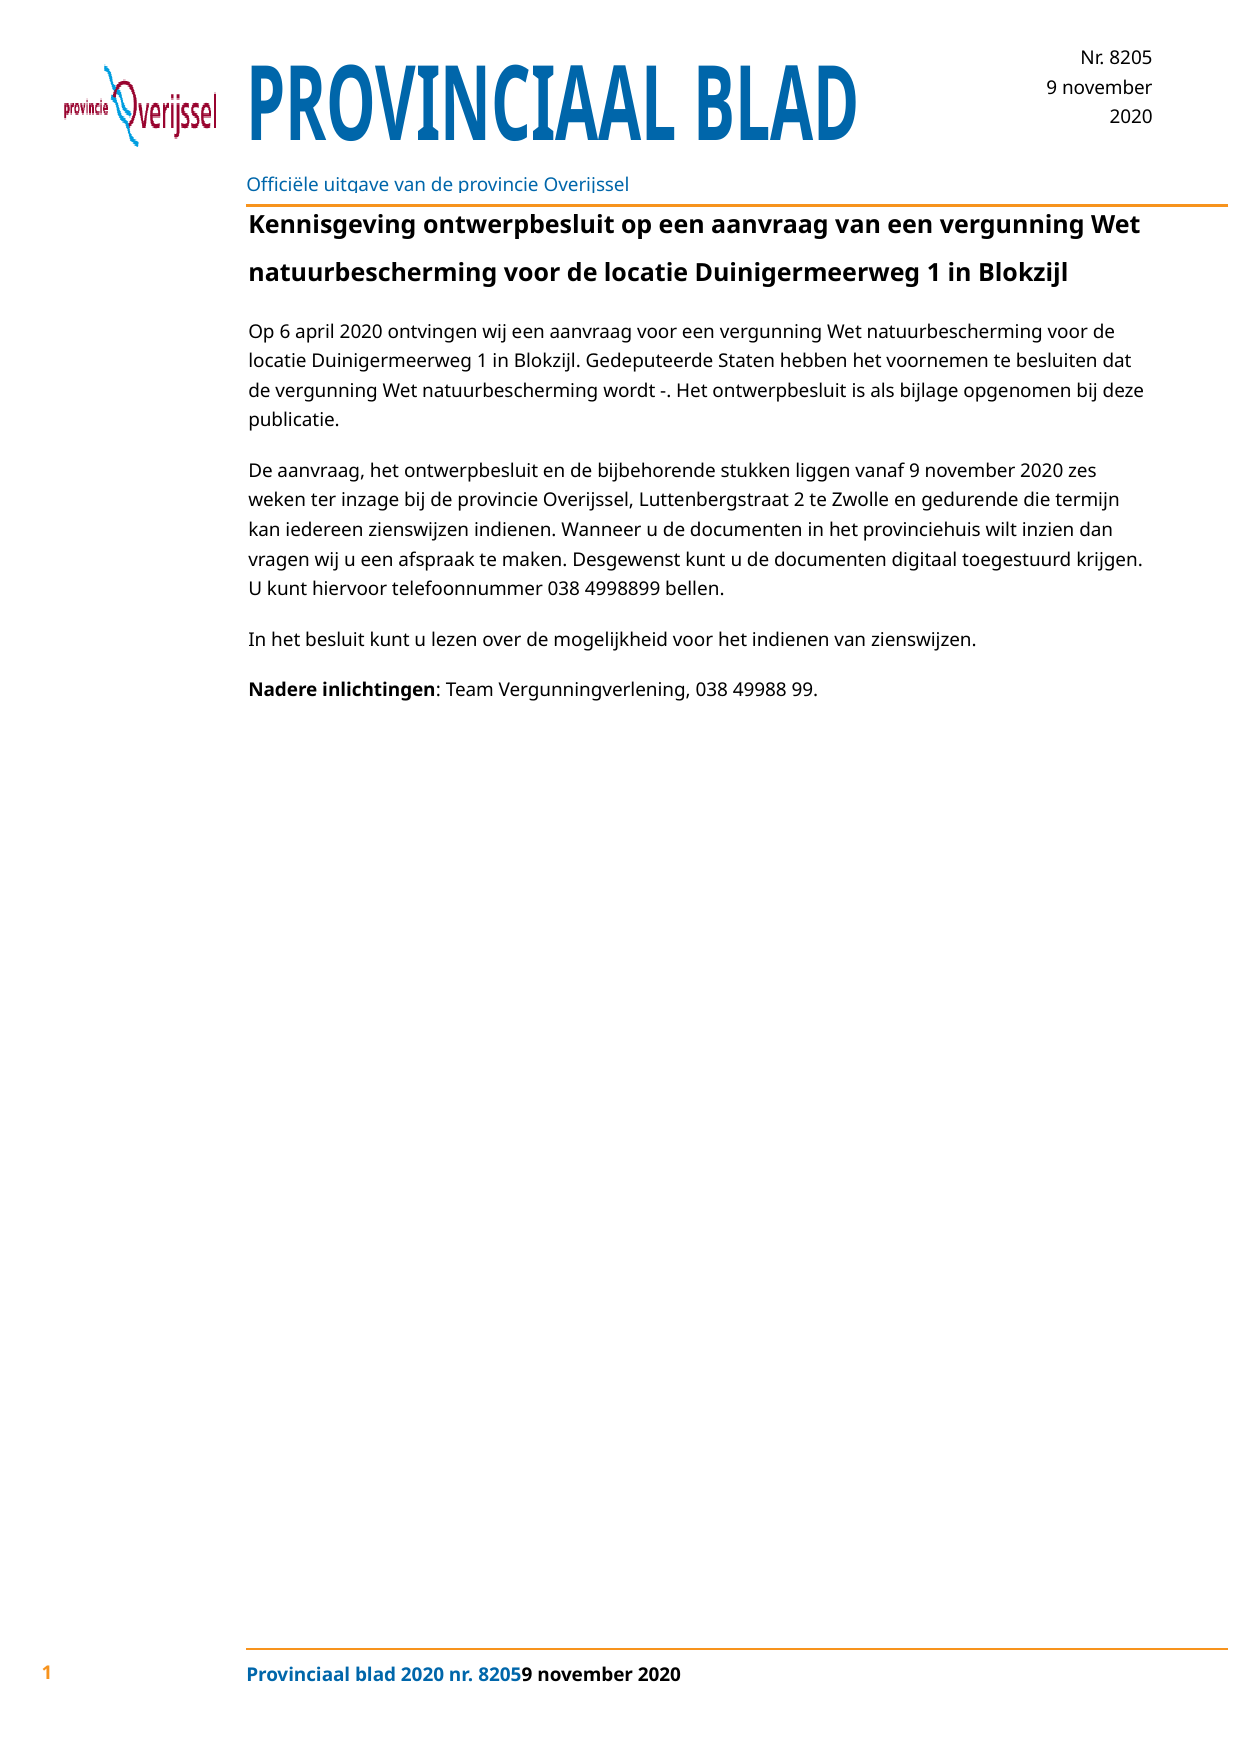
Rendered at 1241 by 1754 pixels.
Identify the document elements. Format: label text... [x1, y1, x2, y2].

picture [41, 47, 231, 172]
text In het besluit kunt u lezen over de mogelijkheid voor het indienen van zienswijzen. [248, 626, 1152, 652]
text Op 6 april 2020 ontvingen wij een aanvraag voor een vergunning Wet natuurbescherming voor de locatie Duinigermeerweg 1 in Blokzijl. Gedeputeerde Staten hebben het voornemen te besluiten dat de vergunning Wet natuurbescherming wordt -. Het ontwerpbesluit is als bijlage opgenomen bij deze publicatie. [248, 318, 1152, 432]
text De aanvraag, het ontwerpbesluit en de bijbehorende stukken liggen vanaf 9 november 2020 zes weken ter inzage bij de provincie Overijssel, Luttenbergstraat 2 te Zwolle en gedurende die termijn kan iedereen zienswijzen indienen. Wanneer u de documenten in het provinciehuis wilt inzien dan vragen wij u een afspraak te maken. Desgewenst kunt u de documenten digitaal toegestuurd krijgen. U kunt hiervoor telefoonnummer 038 4998899 bellen. [248, 457, 1152, 601]
text Nadere inlichtingen: Team Vergunningverlening, 038 49988 99. [248, 676, 1152, 702]
text Kennisgeving ontwerpbesluit op een aanvraag van een vergunning Wet natuurbescherming voor de locatie Duinigermeerweg 1 in Blokzijl [248, 207, 1152, 288]
